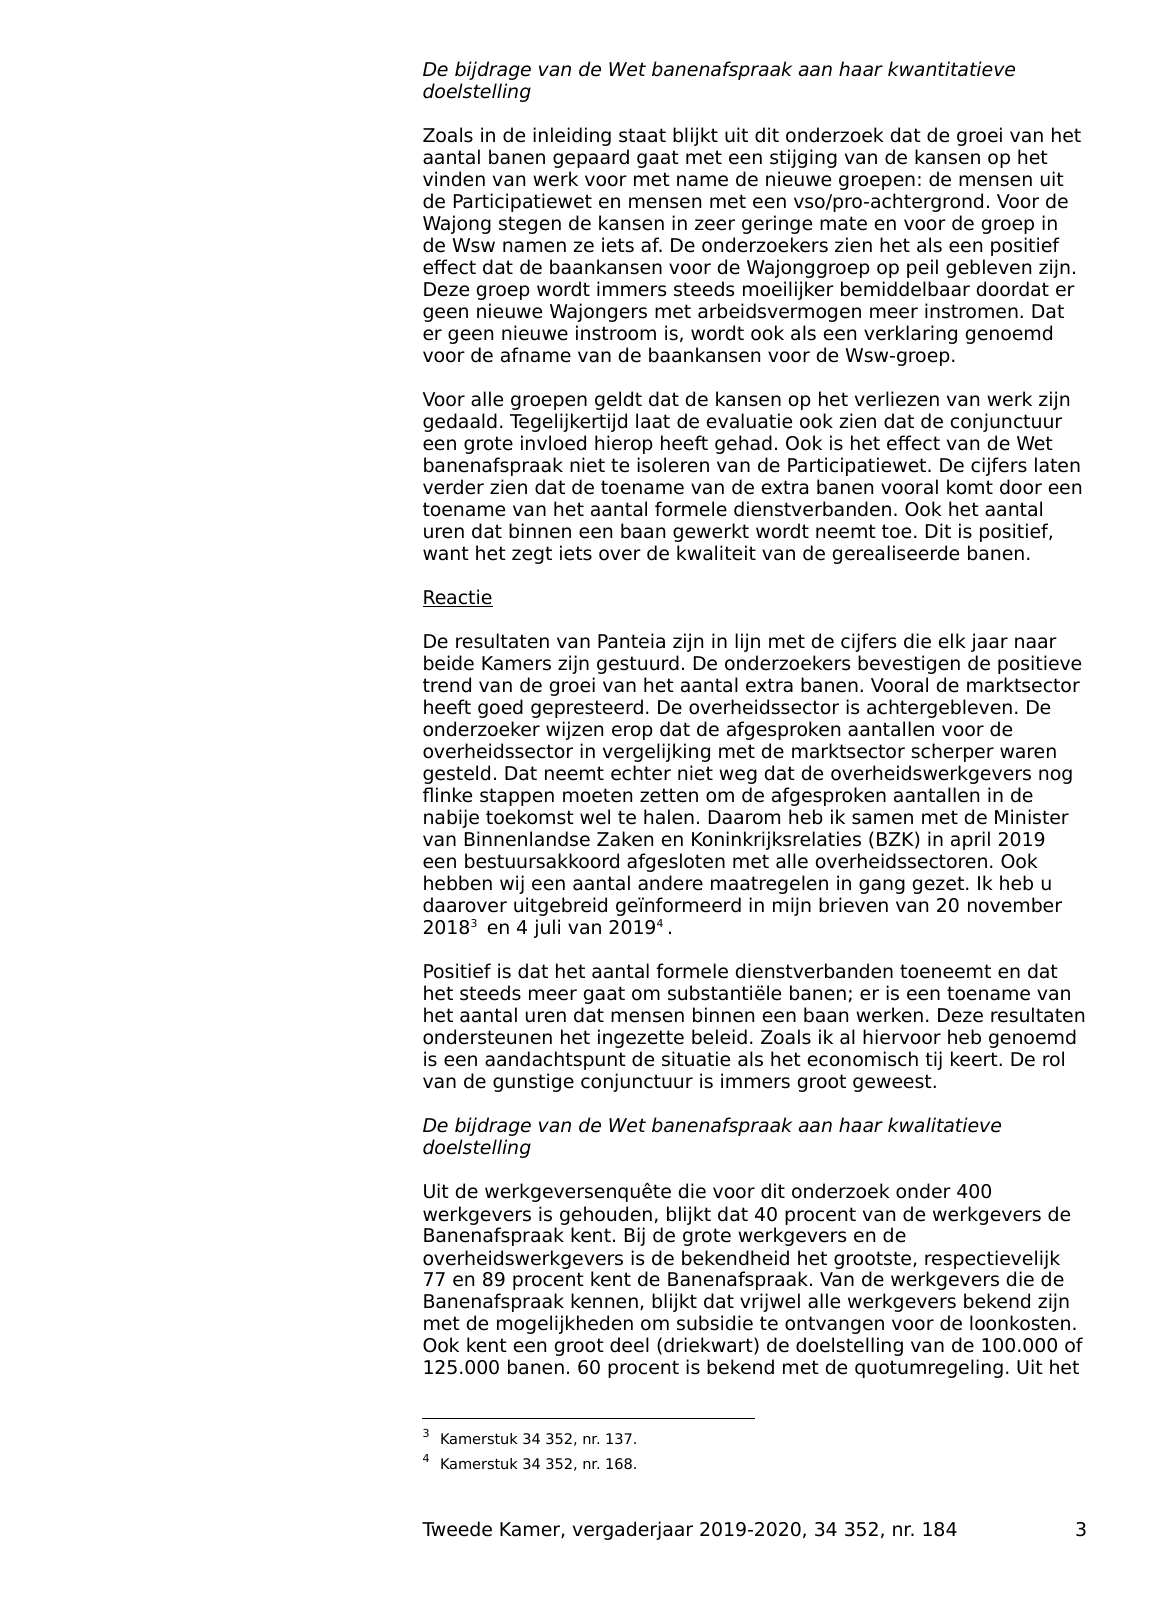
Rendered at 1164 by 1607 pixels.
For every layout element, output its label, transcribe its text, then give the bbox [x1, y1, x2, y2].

subtitle De bijdrage van de Wet banenafspraak aan haar kwalitatieve doelstelling [422, 1115, 1087, 1159]
subtitle Reactie [422, 587, 1087, 609]
text Uit de werkgeversenquête die voor dit onderzoek onder 400 werkgevers is gehouden, blijkt dat 40 procent van de werkgevers de Banenafspraak kent. Bij de grote werkgevers en de overheidswerkgevers is de bekendheid het grootste, respectievelijk 77 en 89 procent kent de Banenafspraak. Van de werkgevers die de Banenafspraak kennen, blijkt dat vrijwel alle werkgevers bekend zijn met de mogelijkheden om subsidie te ontvangen voor de loonkosten. Ook kent een groot deel (driekwart) de doelstelling van de 100.000 of 125.000 banen. 60 procent is bekend met de quotumregeling. Uit het [422, 1181, 1087, 1379]
subtitle De bijdrage van de Wet banenafspraak aan haar kwantitatieve doelstelling [422, 59, 1087, 103]
text Kamerstuk 34 352, nr. 168. [422, 1452, 1087, 1474]
text Voor alle groepen geldt dat de kansen op het verliezen van werk zijn gedaald. Tegelijkertijd laat de evaluatie ook zien dat de conjunctuur een grote invloed hierop heeft gehad. Ook is het effect van de Wet banenafspraak niet te isoleren van de Participatiewet. De cijfers laten verder zien dat de toename van de extra banen vooral komt door een toename van het aantal formele dienstverbanden. Ook het aantal uren dat binnen een baan gewerkt wordt neemt toe. Dit is positief, want het zegt iets over de kwaliteit van de gerealiseerde banen. [422, 389, 1087, 565]
text Zoals in de inleiding staat blijkt uit dit onderzoek dat de groei van het aantal banen gepaard gaat met een stijging van de kansen op het vinden van werk voor met name de nieuwe groepen: de mensen uit de Participatiewet en mensen met een vso/pro-achtergrond. Voor de Wajong stegen de kansen in zeer geringe mate en voor de groep in de Wsw namen ze iets af. De onderzoekers zien het als een positief effect dat de baankansen voor de Wajonggroep op peil gebleven zijn. Deze groep wordt immers steeds moeilijker bemiddelbaar doordat er geen nieuwe Wajongers met arbeidsvermogen meer instromen. Dat er geen nieuwe instroom is, wordt ook als een verklaring genoemd voor de afname van de baankansen voor de Wsw-groep. [422, 125, 1087, 367]
text De resultaten van Panteia zijn in lijn met de cijfers die elk jaar naar beide Kamers zijn gestuurd. De onderzoekers bevestigen de positieve trend van de groei van het aantal extra banen. Vooral de marktsector heeft goed gepresteerd. De overheidssector is achtergebleven. De onderzoeker wijzen erop dat de afgesproken aantallen voor de overheidssector in vergelijking met de marktsector scherper waren gesteld. Dat neemt echter niet weg dat de overheidswerkgevers nog flinke stappen moeten zetten om de afgesproken aantallen in de nabije toekomst wel te halen. Daarom heb ik samen met de Minister van Binnenlandse Zaken en Koninkrijksrelaties (BZK) in april 2019 een bestuursakkoord afgesloten met alle overheidssectoren. Ook hebben wij een aantal andere maatregelen in gang gezet. Ik heb u daarover uitgebreid geïnformeerd in mijn brieven van 20 november 2018 en 4 juli van 2019. [422, 631, 1087, 939]
text Kamerstuk 34 352, nr. 137. [422, 1427, 1087, 1449]
text Positief is dat het aantal formele dienstverbanden toeneemt en dat het steeds meer gaat om substantiële banen; er is een toename van het aantal uren dat mensen binnen een baan werken. Deze resultaten ondersteunen het ingezette beleid. Zoals ik al hiervoor heb genoemd is een aandachtspunt de situatie als het economisch tij keert. De rol van de gunstige conjunctuur is immers groot geweest. [422, 961, 1087, 1093]
